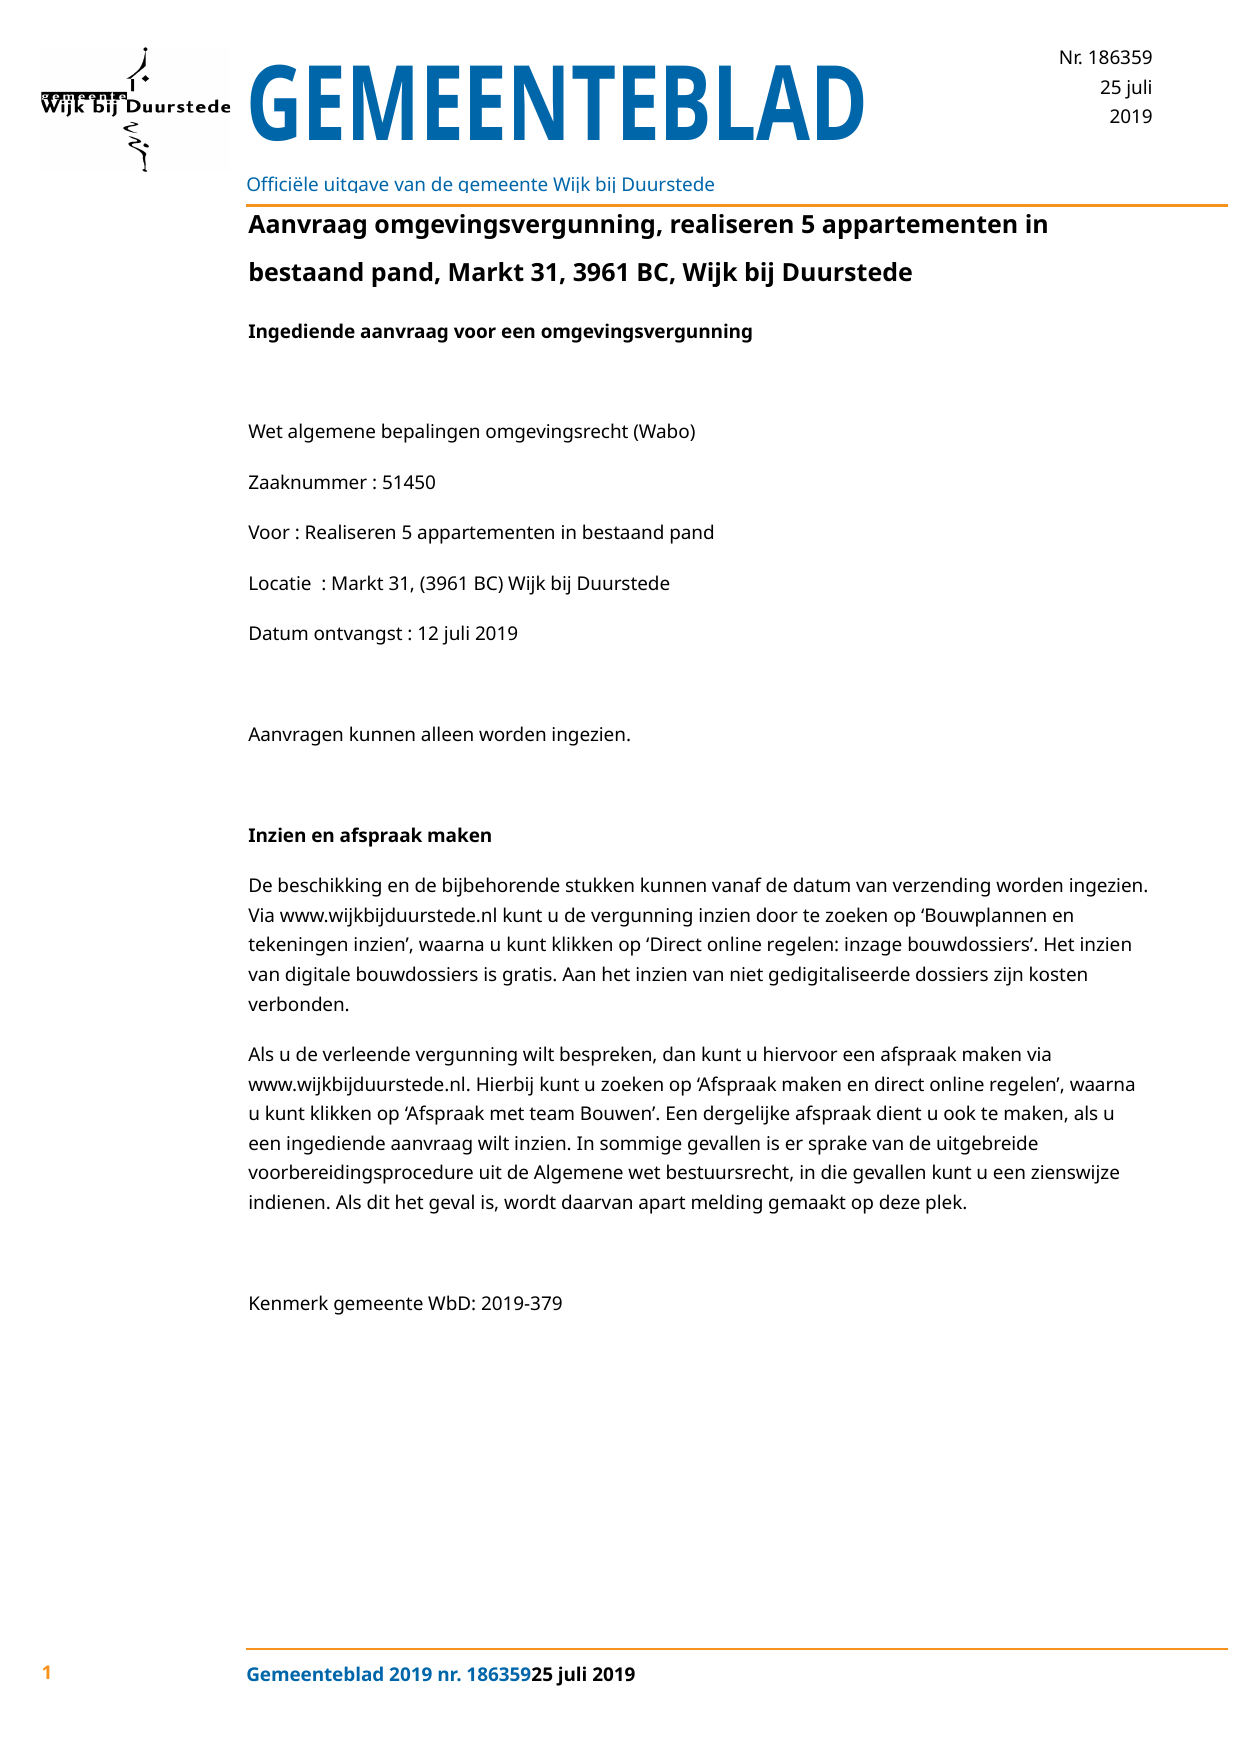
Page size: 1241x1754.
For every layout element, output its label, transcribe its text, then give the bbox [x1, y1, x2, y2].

text Aanvragen kunnen alleen worden ingezien. [248, 721, 1152, 747]
text Ingediende aanvraag voor een omgevingsvergunning [248, 318, 1152, 344]
text Zaaknummer : 51450 [248, 469, 1152, 495]
text Inzien en afspraak maken [248, 822, 1152, 848]
text Wet algemene bepalingen omgevingsrecht (Wabo) [248, 419, 1152, 444]
text De beschikking en de bijbehorende stukken kunnen vanaf de datum van verzending worden ingezien. Via www.wijkbijduurstede.nl kunt u de vergunning inzien door te zoeken op ‘Bouwplannen en tekeningen inzien’, waarna u kunt klikken op ‘Direct online regelen: inzage bouwdossiers’. Het inzien van digitale bouwdossiers is gratis. Aan het inzien van niet gedigitaliseerde dossiers zijn kosten verbonden. [248, 872, 1152, 1017]
text Datum ontvangst : 12 juli 2019 [248, 620, 1152, 646]
text Voor : Realiseren 5 appartementen in bestaand pand [248, 519, 1152, 545]
text Kenmerk gemeente WbD: 2019-379 [248, 1290, 1152, 1316]
text Locatie : Markt 31, (3961 BC) Wijk bij Duurstede [248, 570, 1152, 596]
picture [41, 47, 231, 172]
text Aanvraag omgevingsvergunning, realiseren 5 appartementen in bestaand pand, Markt 31, 3961 BC, Wijk bij Duurstede [248, 207, 1152, 288]
text Als u de verleende vergunning wilt bespreken, dan kunt u hiervoor een afspraak maken via www.wijkbijduurstede.nl. Hierbij kunt u zoeken op ‘Afspraak maken en direct online regelen’, waarna u kunt klikken op ‘Afspraak met team Bouwen’. Een dergelijke afspraak dient u ook te maken, als u een ingediende aanvraag wilt inzien. In sommige gevallen is er sprake van de uitgebreide voorbereidingsprocedure uit de Algemene wet bestuursrecht, in die gevallen kunt u een zienswijze indienen. Als dit het geval is, wordt daarvan apart melding gemaakt op deze plek. [248, 1041, 1152, 1215]
